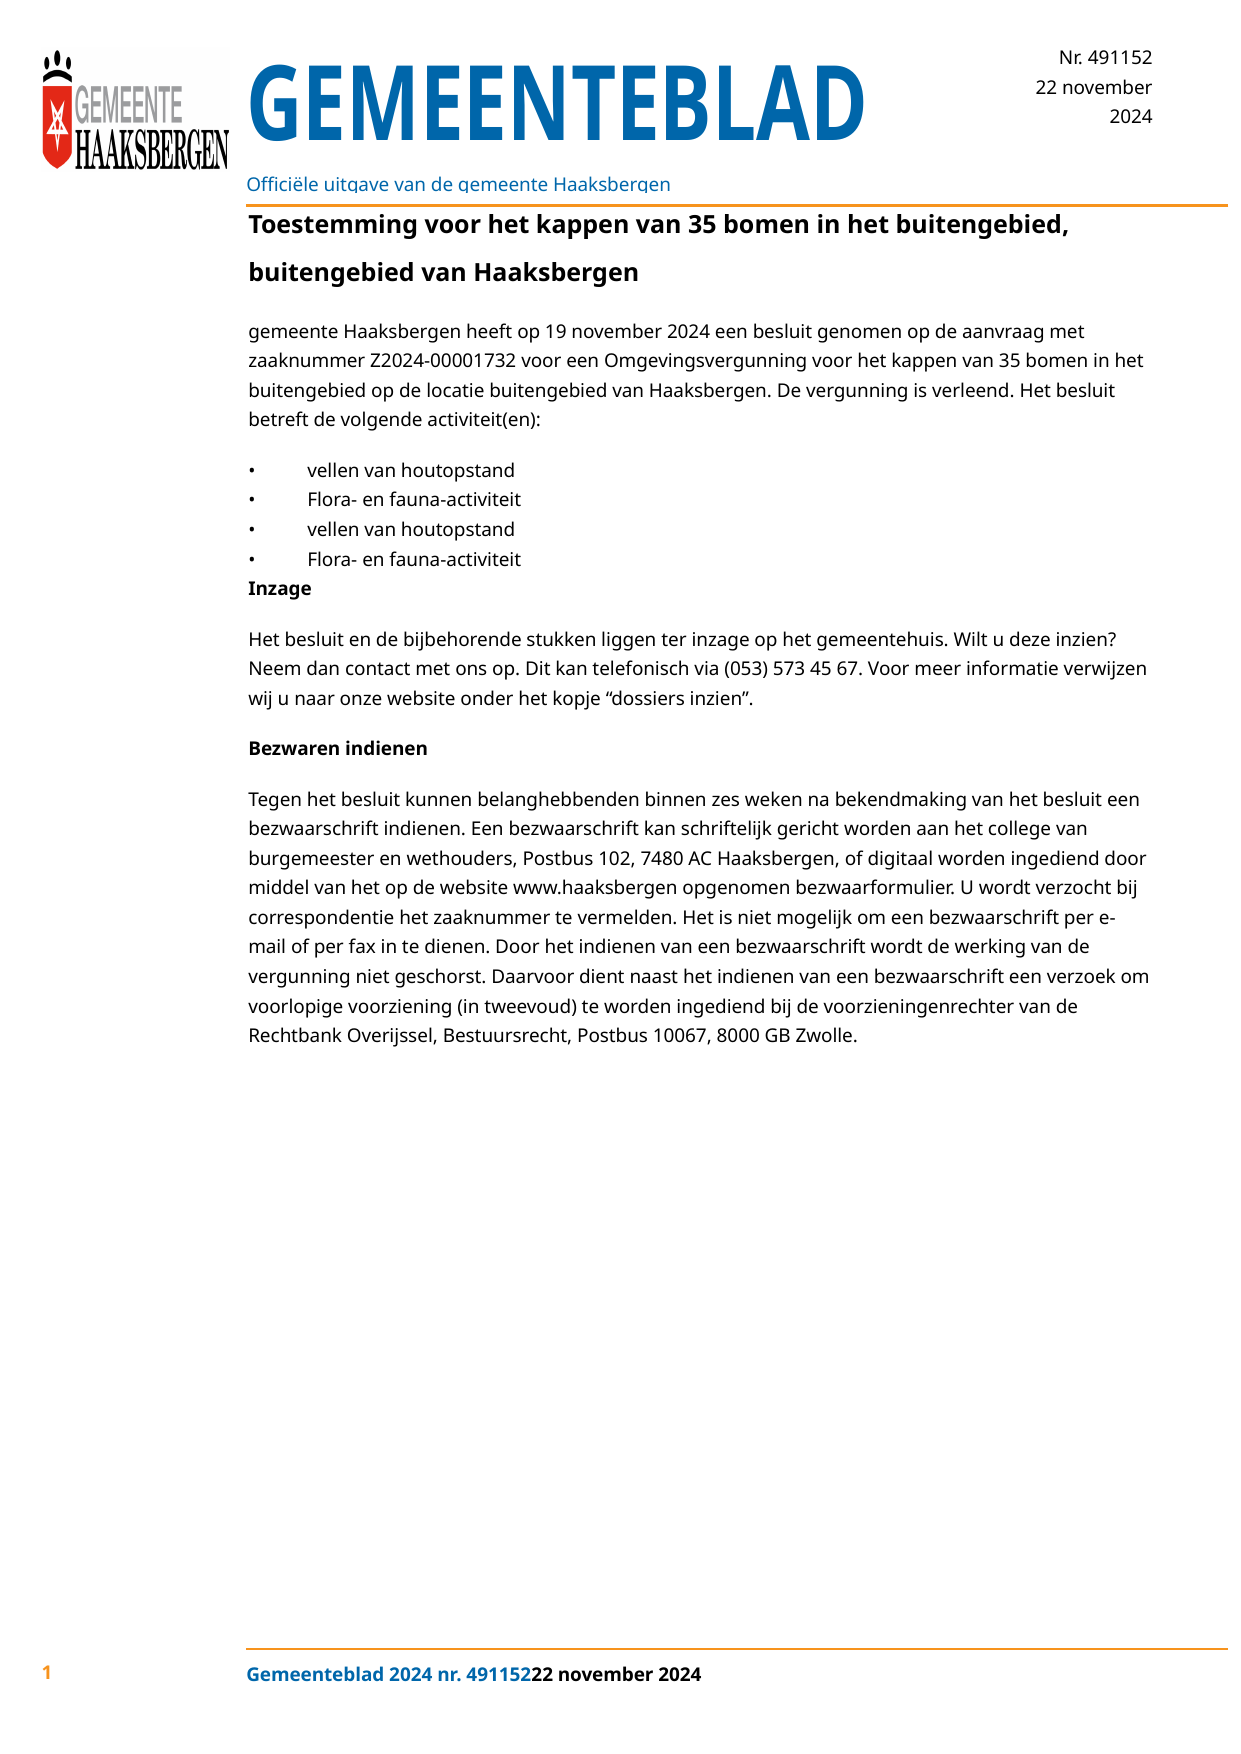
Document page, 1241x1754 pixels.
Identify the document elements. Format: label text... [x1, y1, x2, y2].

text Het besluit en de bijbehorende stukken liggen ter inzage op het gemeentehuis. Wilt u deze inzien? Neem dan contact met ons op. Dit kan telefonisch via (053) 573 45 67. Voor meer informatie verwijzen wij u naar onze website onder het kopje “dossiers inzien”. [248, 626, 1152, 711]
picture [41, 47, 231, 172]
text Inzage [248, 575, 1152, 601]
list vellen van houtopstand [248, 516, 1152, 542]
text Tegen het besluit kunnen belanghebbenden binnen zes weken na bekendmaking van het besluit een bezwaarschrift indienen. Een bezwaarschrift kan schriftelijk gericht worden aan het college van burgemeester en wethouders, Postbus 102, 7480 AC Haaksbergen, of digitaal worden ingediend door middel van het op de website www.haaksbergen opgenomen bezwaarformulier. U wordt verzocht bij correspondentie het zaaknummer te vermelden. Het is niet mogelijk om een bezwaarschrift per e-mail of per fax in te dienen. Door het indienen van een bezwaarschrift wordt de werking van de vergunning niet geschorst. Daarvoor dient naast het indienen van een bezwaarschrift een verzoek om voorlopige voorziening (in tweevoud) te worden ingediend bij de voorzieningenrechter van de Rechtbank Overijssel, Bestuursrecht, Postbus 10067, 8000 GB Zwolle. [248, 786, 1152, 1048]
text Bezwaren indienen [248, 735, 1152, 761]
list Flora- en fauna-activiteit [248, 487, 1152, 512]
text gemeente Haaksbergen heeft op 19 november 2024 een besluit genomen op de aanvraag met zaaknummer Z2024-00001732 voor een Omgevingsvergunning voor het kappen van 35 bomen in het buitengebied op de locatie buitengebied van Haaksbergen. De vergunning is verleend. Het besluit betreft de volgende activiteit(en): [248, 318, 1152, 432]
list Flora- en fauna-activiteit [248, 546, 1152, 572]
list vellen van houtopstand [248, 457, 1152, 483]
text Toestemming voor het kappen van 35 bomen in het buitengebied, buitengebied van Haaksbergen [248, 207, 1152, 288]
